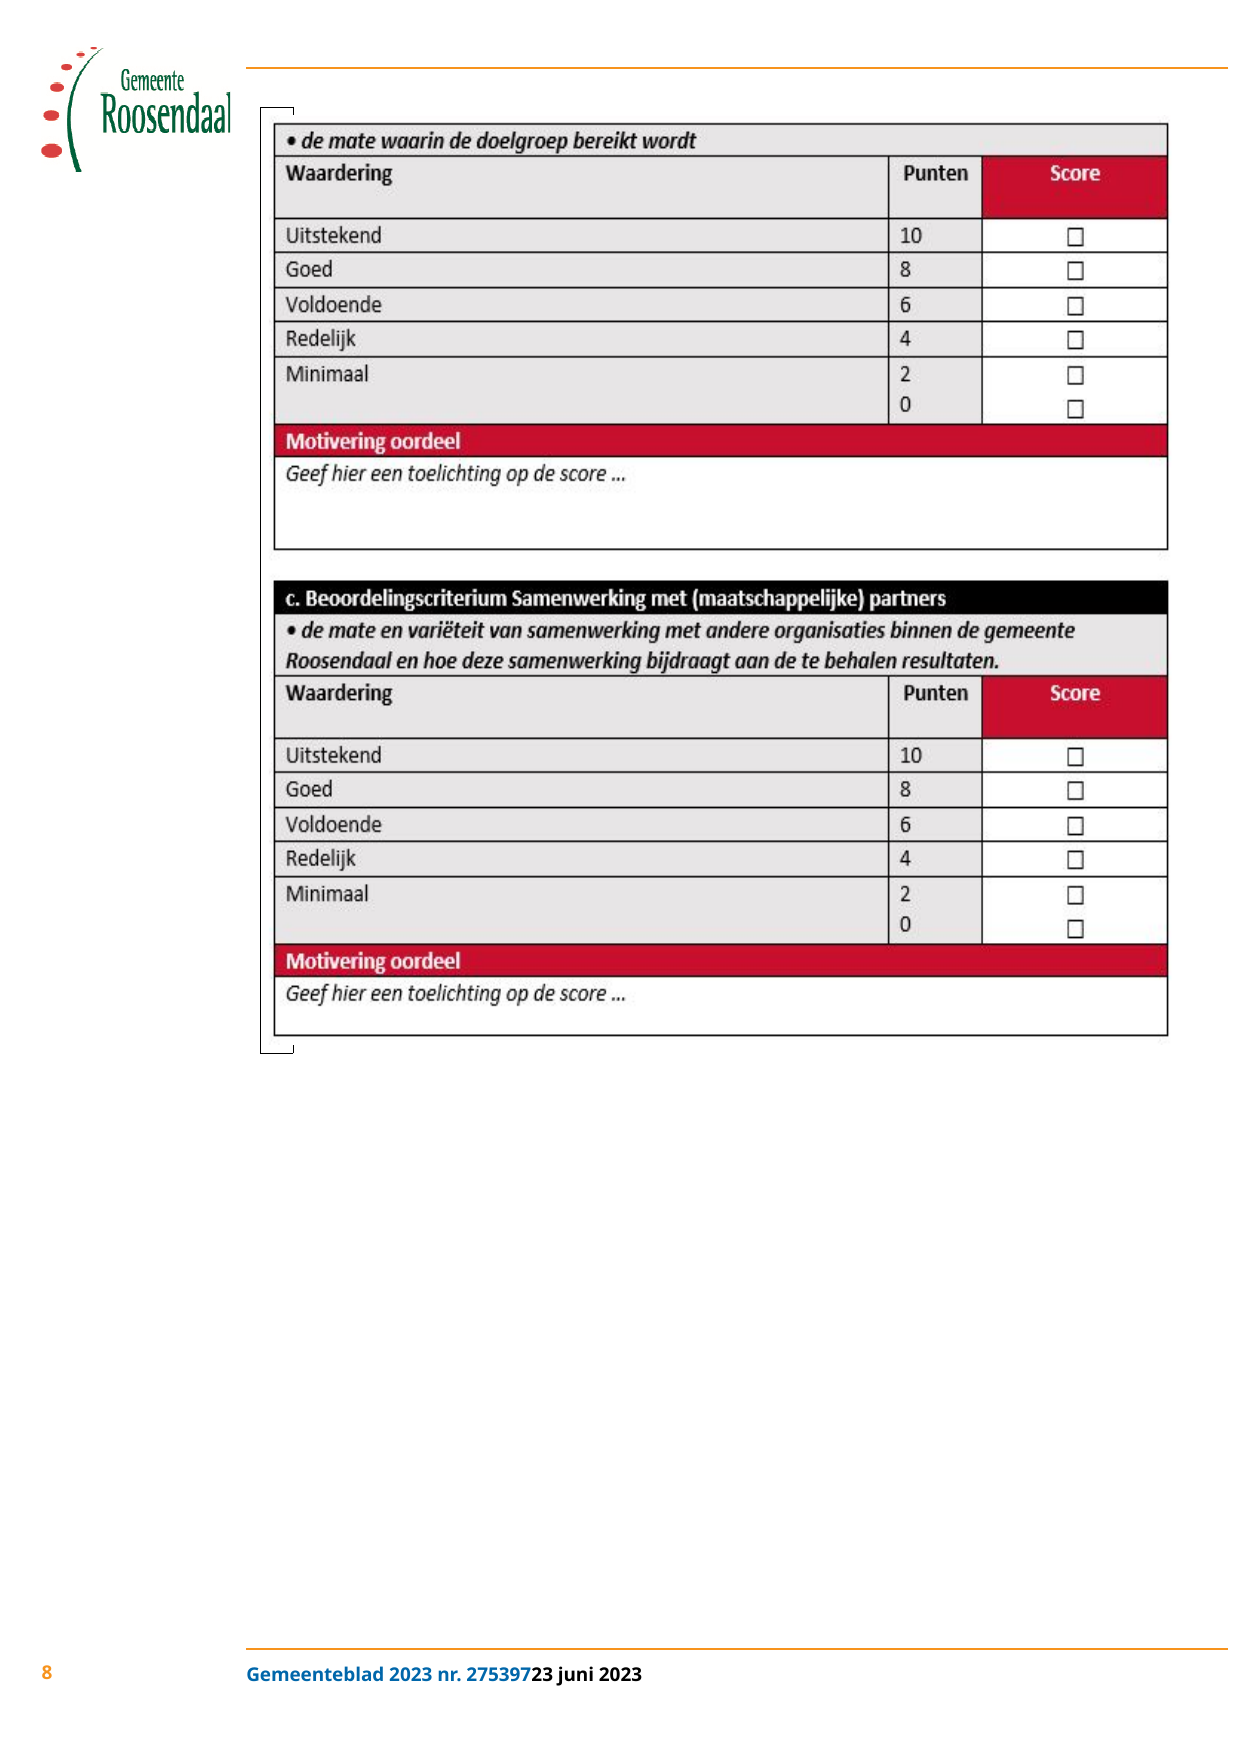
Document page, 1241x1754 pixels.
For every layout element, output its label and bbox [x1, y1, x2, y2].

picture [268, 115, 1173, 1045]
picture [41, 47, 231, 172]
